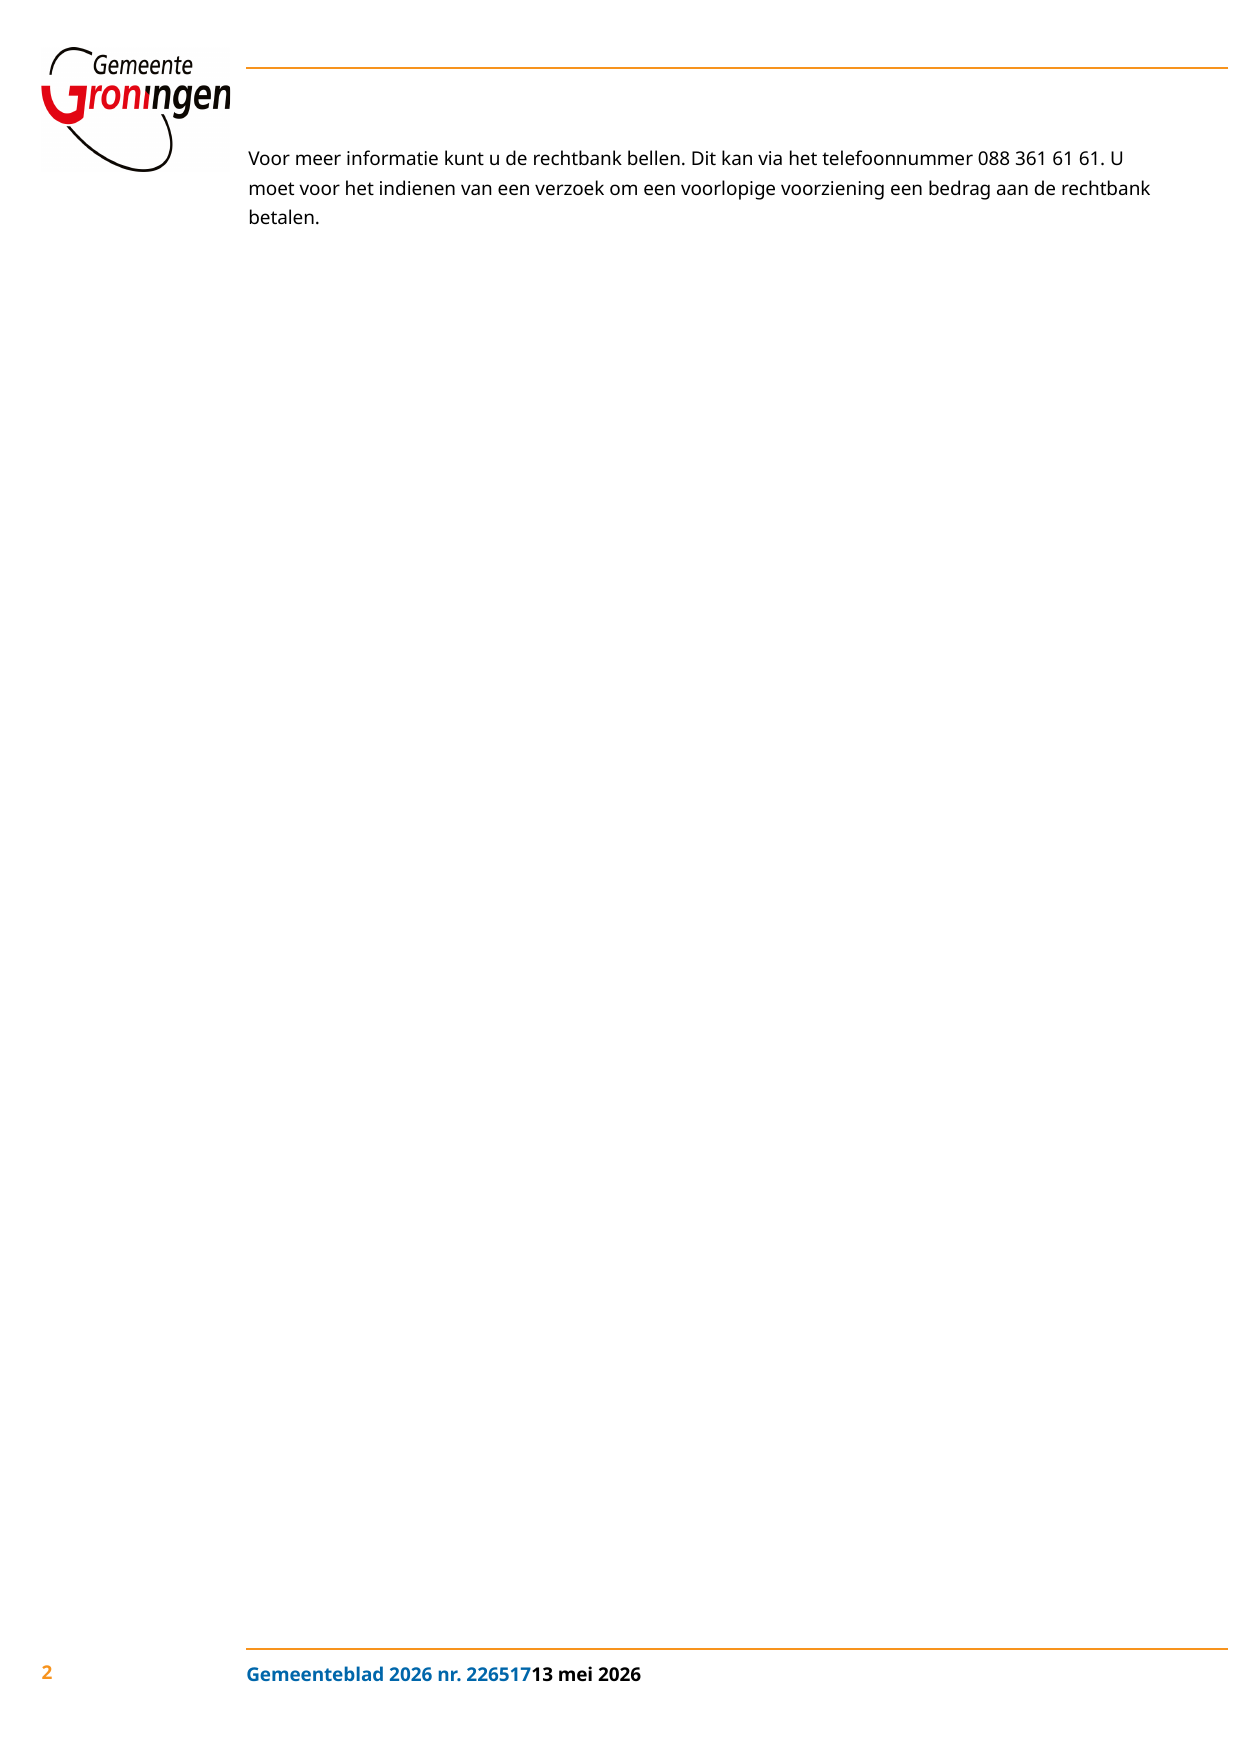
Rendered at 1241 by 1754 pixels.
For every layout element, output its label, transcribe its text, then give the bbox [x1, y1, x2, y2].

text Voor meer informatie kunt u de rechtbank bellen. Dit kan via het telefoonnummer 088 361 61 61. U moet voor het indienen van een verzoek om een voorlopige voorziening een bedrag aan de rechtbank betalen. [248, 145, 1152, 230]
picture [41, 47, 231, 172]
